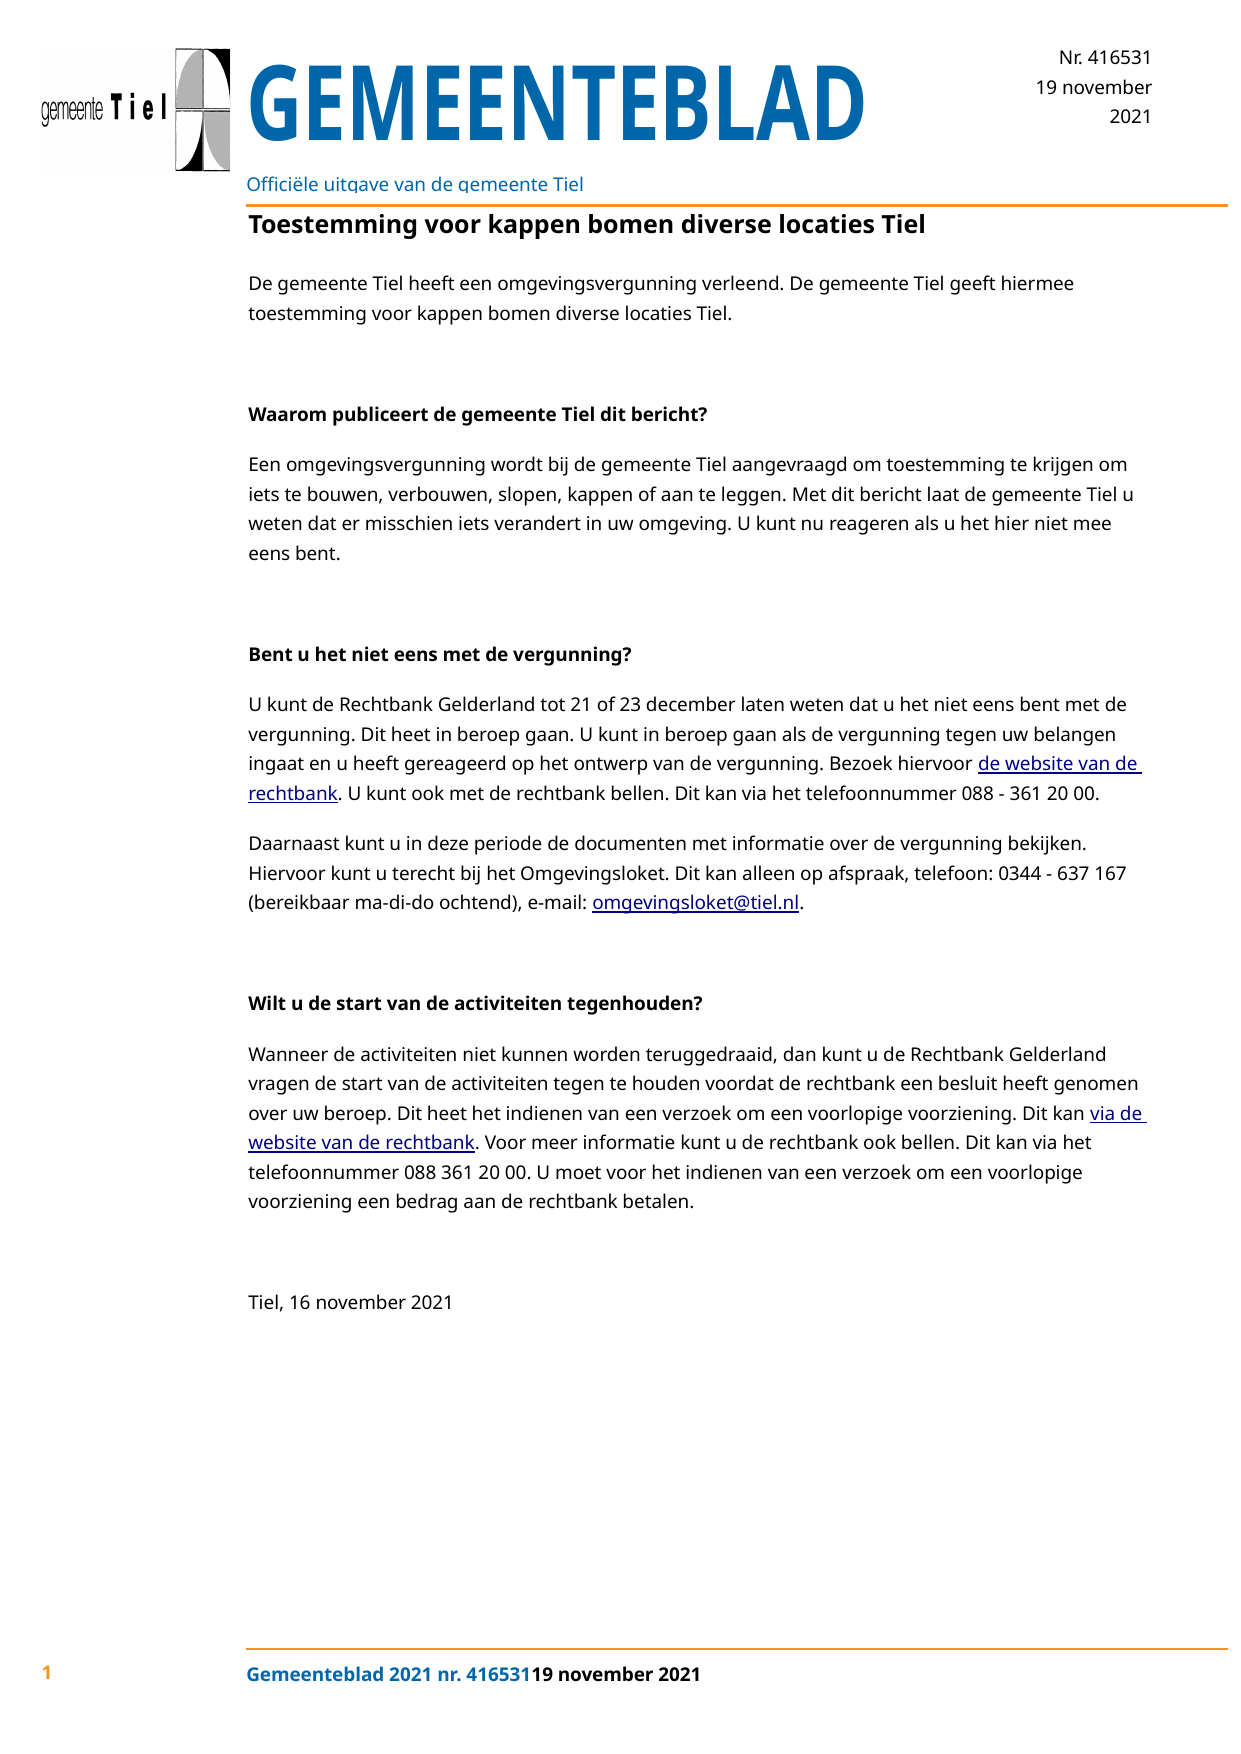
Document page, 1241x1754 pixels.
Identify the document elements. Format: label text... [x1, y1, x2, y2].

text Toestemming voor kappen bomen diverse locaties Tiel [248, 207, 1152, 241]
text Waarom publiceert de gemeente Tiel dit bericht? [248, 401, 1152, 426]
text Daarnaast kunt u in deze periode de documenten met informatie over de vergunning bekijken. Hiervoor kunt u terecht bij het Omgevingsloket. Dit kan alleen op afspraak, telefoon: 0344 - 637 167 (bereikbaar ma-di-do ochtend), e-mail: omgevingsloket@tiel.nl. [248, 830, 1152, 915]
text De gemeente Tiel heeft een omgevingsvergunning verleend. De gemeente Tiel geeft hiermee toestemming voor kappen bomen diverse locaties Tiel. [248, 270, 1152, 326]
text Een omgevingsvergunning wordt bij de gemeente Tiel aangevraagd om toestemming te krijgen om iets te bouwen, verbouwen, slopen, kappen of aan te leggen. Met dit bericht laat de gemeente Tiel u weten dat er misschien iets verandert in uw omgeving. U kunt nu reageren als u het hier niet mee eens bent. [248, 451, 1152, 566]
picture [41, 47, 231, 172]
text Tiel, 16 november 2021 [248, 1289, 1152, 1315]
text Wilt u de start van de activiteiten tegenhouden? [248, 990, 1152, 1016]
text Bent u het niet eens met de vergunning? [248, 641, 1152, 666]
text U kunt de Rechtbank Gelderland tot 21 of 23 december laten weten dat u het niet eens bent met de vergunning. Dit heet in beroep gaan. U kunt in beroep gaan als de vergunning tegen uw belangen ingaat en u heeft gereageerd op het ontwerp van de vergunning. Bezoek hiervoor de website van de rechtbank. U kunt ook met de rechtbank bellen. Dit kan via het telefoonnummer 088 - 361 20 00. [248, 691, 1152, 806]
text Wanneer de activiteiten niet kunnen worden teruggedraaid, dan kunt u de Rechtbank Gelderland vragen de start van de activiteiten tegen te houden voordat de rechtbank een besluit heeft genomen over uw beroep. Dit heet het indienen van een verzoek om een voorlopige voorziening. Dit kan via de website van de rechtbank. Voor meer informatie kunt u de rechtbank ook bellen. Dit kan via het telefoonnummer 088 361 20 00. U moet voor het indienen van een verzoek om een voorlopige voorziening een bedrag aan de rechtbank betalen. [248, 1041, 1152, 1214]
